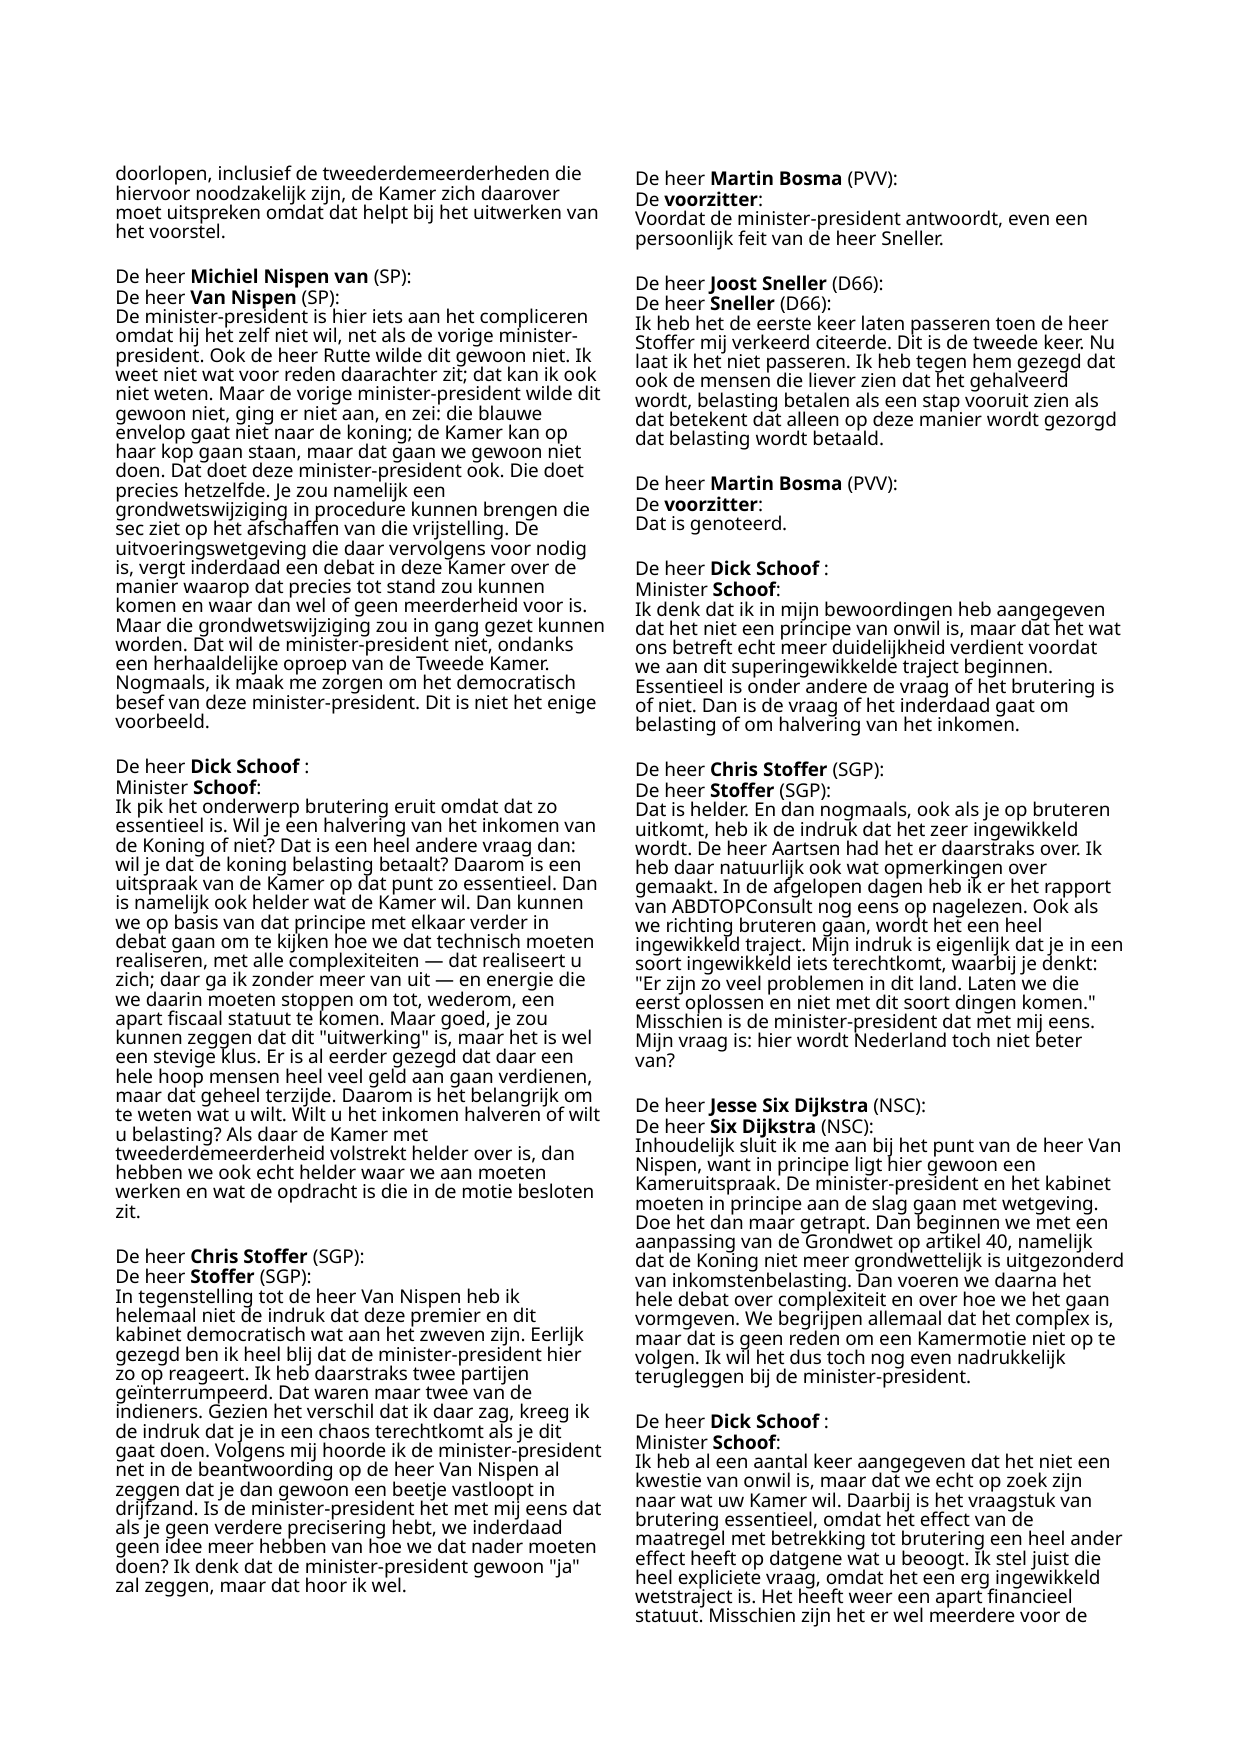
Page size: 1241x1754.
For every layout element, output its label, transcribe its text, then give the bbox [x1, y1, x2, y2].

text Ik heb het de eerste keer laten passeren toen de heer Stoffer mij verkeerd citeerde. Dit is de tweede keer. Nu laat ik het niet passeren. Ik heb tegen hem gezegd dat ook de mensen die liever zien dat het gehalveerd wordt, belasting betalen als een stap vooruit zien als dat betekent dat alleen op deze manier wordt gezorgd dat belasting wordt betaald. [635, 315, 1125, 449]
text De heer Stoffer (SGP): [635, 782, 1125, 801]
text Ik denk dat ik in mijn bewoordingen heb aangegeven dat het niet een principe van onwil is, maar dat het wat ons betreft echt meer duidelijkheid verdient voordat we aan dit superingewikkelde traject beginnen. Essentieel is onder andere de vraag of het brutering is of niet. Dan is de vraag of het inderdaad gaat om belasting of om halvering van het inkomen. [635, 601, 1125, 735]
text De heer Dick Schoof : [115, 753, 605, 779]
text De minister-president is hier iets aan het compliceren omdat hij het zelf niet wil, net als de vorige minister-president. Ook de heer Rutte wilde dit gewoon niet. Ik weet niet wat voor reden daarachter zit; dat kan ik ook niet weten. Maar de vorige minister-president wilde dit gewoon niet, ging er niet aan, en zei: die blauwe envelop gaat niet naar de koning; de Kamer kan op haar kop gaan staan, maar dat gaan we gewoon niet doen. Dat doet deze minister-president ook. Die doet precies hetzelfde. Je zou namelijk een grondwetswijziging in procedure kunnen brengen die sec ziet op het afschaffen van die vrijstelling. De uitvoeringswetgeving die daar vervolgens voor nodig is, vergt inderdaad een debat in deze Kamer over de manier waarop dat precies tot stand zou kunnen komen en waar dan wel of geen meerderheid voor is. Maar die grondwetswijziging zou in gang gezet kunnen worden. Dat wil de minister-president niet, ondanks een herhaaldelijke oproep van de Tweede Kamer. Nogmaals, ik maak me zorgen om het democratisch besef van deze minister-president. Dit is niet het enige voorbeeld. [115, 308, 605, 732]
text Dat is genoteerd. [635, 515, 1125, 535]
text De heer Joost Sneller (D66): [635, 270, 1125, 295]
text Dat is helder. En dan nogmaals, ook als je op bruteren uitkomt, heb ik de indruk dat het zeer ingewikkeld wordt. De heer Aartsen had het er daarstraks over. Ik heb daar natuurlijk ook wat opmerkingen over gemaakt. In de afgelopen dagen heb ik er het rapport van ABDTOPConsult nog eens op nagelezen. Ook als we richting bruteren gaan, wordt het een heel ingewikkeld traject. Mijn indruk is eigenlijk dat je in een soort ingewikkeld iets terechtkomt, waarbij je denkt: "Er zijn zo veel problemen in dit land. Laten we die eerst oplossen en niet met dit soort dingen komen." Misschien is de minister-president dat met mij eens. Mijn vraag is: hier wordt Nederland toch niet beter van? [635, 801, 1125, 1071]
text De heer Jesse Six Dijkstra (NSC): [635, 1092, 1125, 1118]
text De heer Van Nispen (SP): [115, 289, 605, 308]
text De heer Chris Stoffer (SGP): [635, 756, 1125, 782]
text De heer Martin Bosma (PVV): [635, 470, 1125, 496]
text Voordat de minister-president antwoordt, even een persoonlijk feit van de heer Sneller. [635, 210, 1125, 249]
text De heer Michiel Nispen van (SP): [115, 263, 605, 289]
text Minister Schoof: [635, 581, 1125, 601]
text Ik pik het onderwerp brutering eruit omdat dat zo essentieel is. Wil je een halvering van het inkomen van de Koning of niet? Dat is een heel andere vraag dan: wil je dat de koning belasting betaalt? Daarom is een uitspraak van de Kamer op dat punt zo essentieel. Dan is namelijk ook helder wat de Kamer wil. Dan kunnen we op basis van dat principe met elkaar verder in debat gaan om te kijken hoe we dat technisch moeten realiseren, met alle complexiteiten — dat realiseert u zich; daar ga ik zonder meer van uit — en energie die we daarin moeten stoppen om tot, wederom, een apart fiscaal statuut te komen. Maar goed, je zou kunnen zeggen dat dit "uitwerking" is, maar het is wel een stevige klus. Er is al eerder gezegd dat daar een hele hoop mensen heel veel geld aan gaan verdienen, maar dat geheel terzijde. Daarom is het belangrijk om te weten wat u wilt. Wilt u het inkomen halveren of wilt u belasting? Als daar de Kamer met tweederdemeerderheid volstrekt helder over is, dan hebben we ook echt helder waar we aan moeten werken en wat de opdracht is die in de motie besloten zit. [115, 798, 605, 1222]
text De heer Dick Schoof : [635, 1408, 1125, 1434]
text De voorzitter: [635, 191, 1125, 210]
text De heer Stoffer (SGP): [115, 1268, 605, 1288]
text De heer Chris Stoffer (SGP): [115, 1243, 605, 1268]
text Minister Schoof: [115, 779, 605, 798]
text De heer Six Dijkstra (NSC): [635, 1118, 1125, 1137]
text De voorzitter: [635, 496, 1125, 515]
text Minister Schoof: [635, 1434, 1125, 1453]
text De heer Dick Schoof : [635, 556, 1125, 581]
text doorlopen, inclusief de tweederdemeerderheden die hiervoor noodzakelijk zijn, de Kamer zich daarover moet uitspreken omdat dat helpt bij het uitwerken van het voorstel. [115, 165, 605, 242]
text De heer Sneller (D66): [635, 295, 1125, 315]
text In tegenstelling tot de heer Van Nispen heb ik helemaal niet de indruk dat deze premier en dit kabinet democratisch wat aan het zweven zijn. Eerlijk gezegd ben ik heel blij dat de minister-president hier zo op reageert. Ik heb daarstraks twee partijen geïnterrumpeerd. Dat waren maar twee van de indieners. Gezien het verschil dat ik daar zag, kreeg ik de indruk dat je in een chaos terechtkomt als je dit gaat doen. Volgens mij hoorde ik de minister-president net in de beantwoording op de heer Van Nispen al zeggen dat je dan gewoon een beetje vastloopt in drijfzand. Is de minister-president het met mij eens dat als je geen verdere precisering hebt, we inderdaad geen idee meer hebben van hoe we dat nader moeten doen? Ik denk dat de minister-president gewoon "ja" zal zeggen, maar dat hoor ik wel. [115, 1288, 605, 1596]
text De heer Martin Bosma (PVV): [635, 165, 1125, 191]
text Inhoudelijk sluit ik me aan bij het punt van de heer Van Nispen, want in principe ligt hier gewoon een Kameruitspraak. De minister-president en het kabinet moeten in principe aan de slag gaan met wetgeving. Doe het dan maar getrapt. Dan beginnen we met een aanpassing van de Grondwet op artikel 40, namelijk dat de Koning niet meer grondwettelijk is uitgezonderd van inkomstenbelasting. Dan voeren we daarna het hele debat over complexiteit en over hoe we het gaan vormgeven. We begrijpen allemaal dat het complex is, maar dat is geen reden om een Kamermotie niet op te volgen. Ik wil het dus toch nog even nadrukkelijk terugleggen bij de minister-president. [635, 1137, 1125, 1387]
text Ik heb al een aantal keer aangegeven dat het niet een kwestie van onwil is, maar dat we echt op zoek zijn naar wat uw Kamer wil. Daarbij is het vraagstuk van brutering essentieel, omdat het effect van de maatregel met betrekking tot brutering een heel ander effect heeft op datgene wat u beoogt. Ik stel juist die heel expliciete vraag, omdat het een erg ingewikkeld wetstraject is. Het heeft weer een apart financieel statuut. Misschien zijn het er wel meerdere voor de [635, 1453, 1125, 1627]
